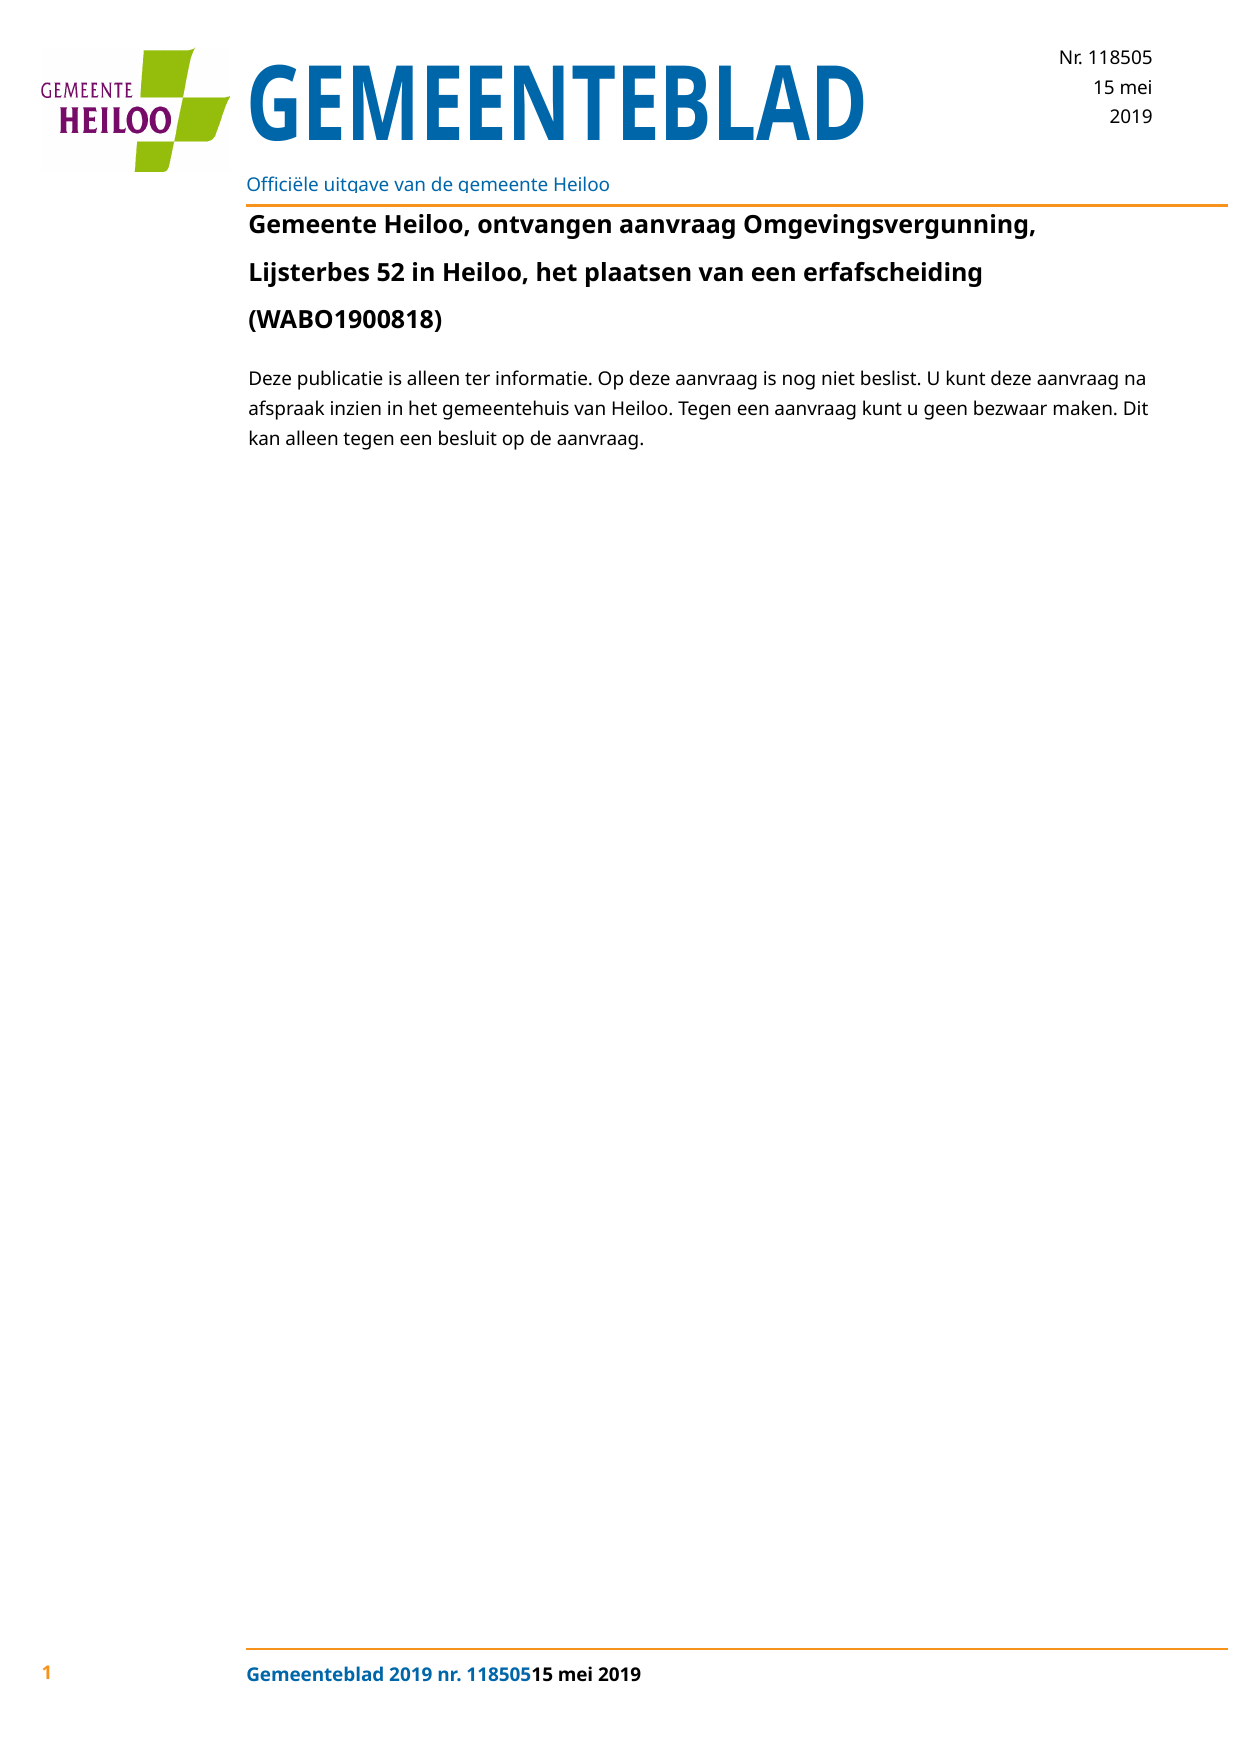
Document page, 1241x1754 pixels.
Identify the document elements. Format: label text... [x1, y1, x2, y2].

text Deze publicatie is alleen ter informatie. Op deze aanvraag is nog niet beslist. U kunt deze aanvraag na afspraak inzien in het gemeentehuis van Heiloo. Tegen een aanvraag kunt u geen bezwaar maken. Dit kan alleen tegen een besluit op de aanvraag. [248, 366, 1152, 450]
text Gemeente Heiloo, ontvangen aanvraag Omgevingsvergunning, Lijsterbes 52 in Heiloo, het plaatsen van een erfafscheiding (WABO1900818) [248, 207, 1152, 336]
picture [41, 47, 231, 172]
